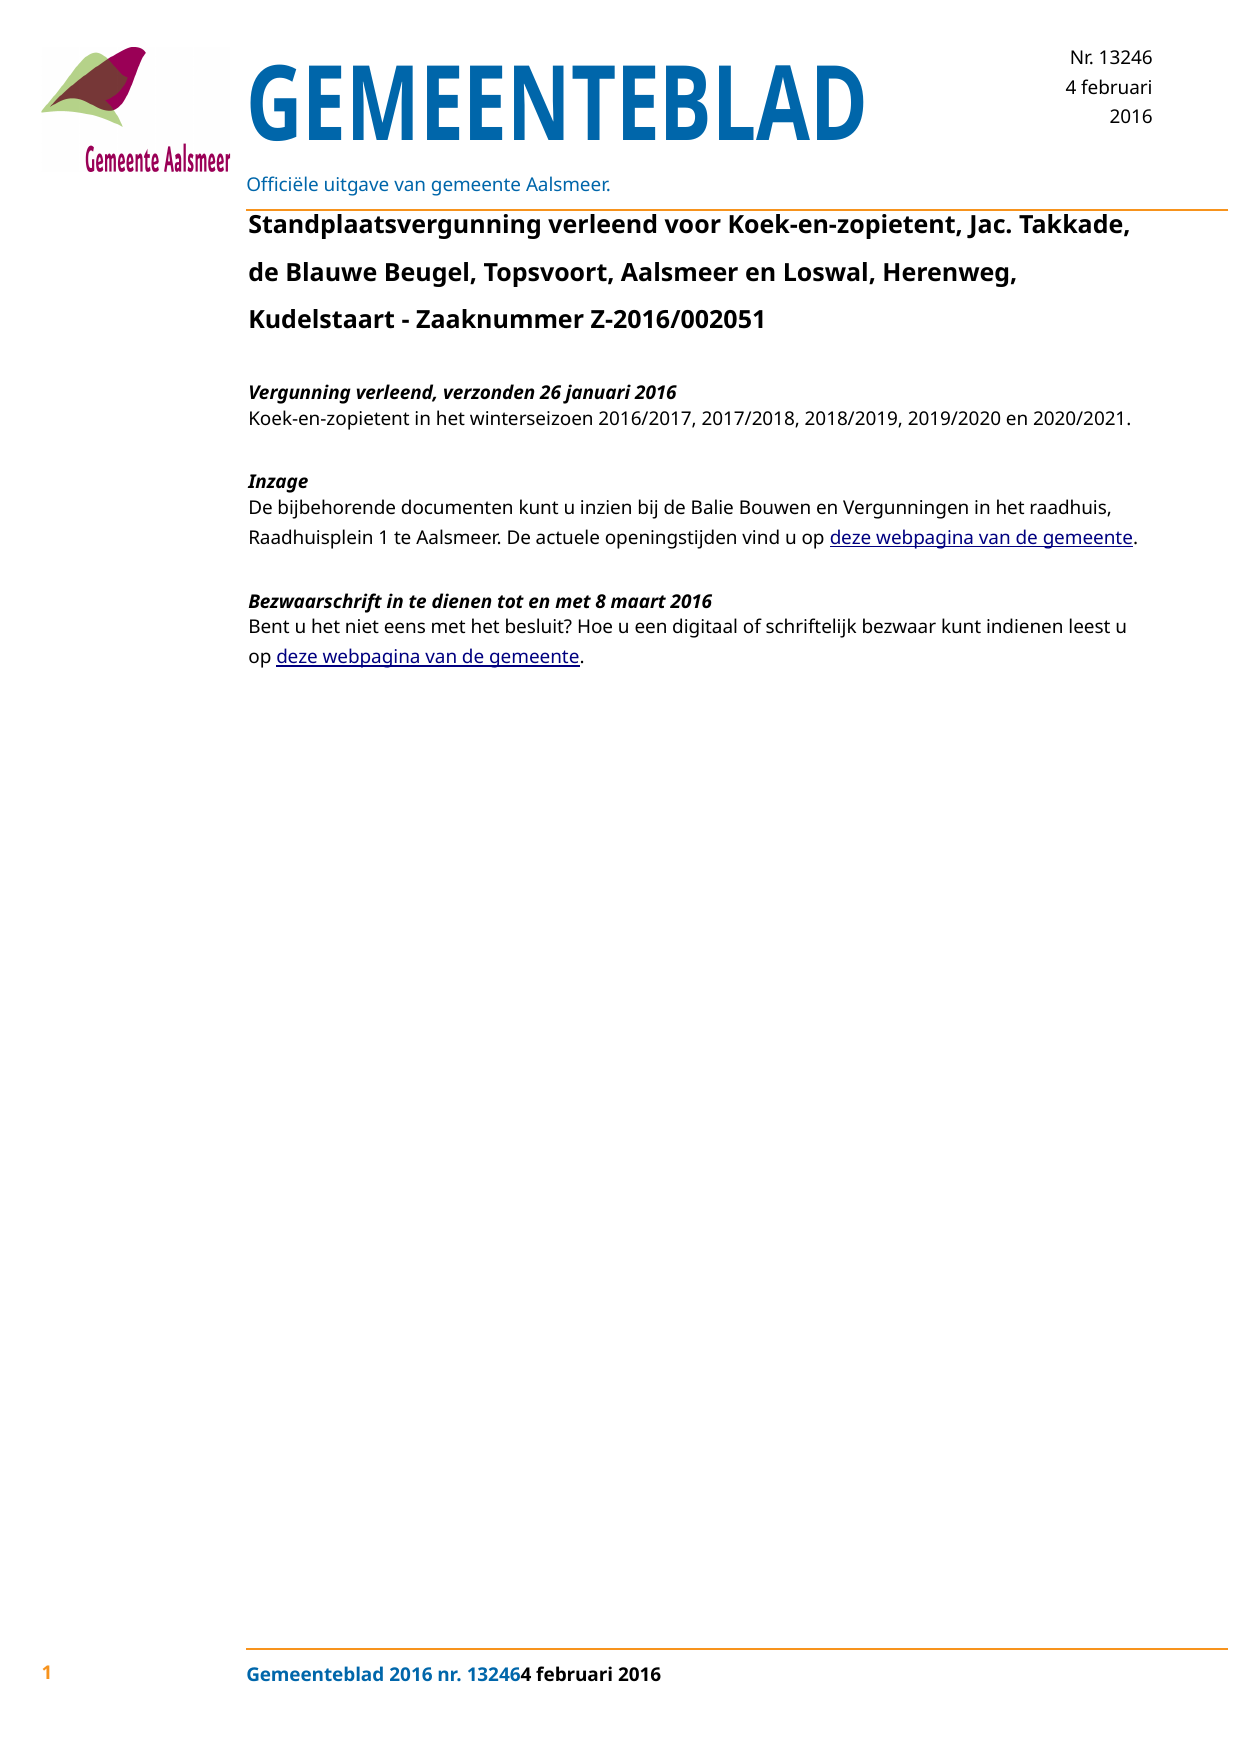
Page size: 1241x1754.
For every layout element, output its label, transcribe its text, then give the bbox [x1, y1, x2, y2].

text Standplaatsvergunning verleend voor Koek-en-zopietent, Jac. Takkade, de Blauwe Beugel, Topsvoort, Aalsmeer en Loswal, Herenweg, Kudelstaart - Zaaknummer Z-2016/002051 [248, 211, 1152, 336]
text Vergunning verleend, verzonden 26 januari 2016 [248, 379, 1152, 405]
text Inzage [248, 469, 1152, 494]
text Bent u het niet eens met het besluit? Hoe u een digitaal of schriftelijk bezwaar kunt indienen leest u op deze webpagina van de gemeente. [248, 614, 1152, 669]
text De bijbehorende documenten kunt u inzien bij de Balie Bouwen en Vergunningen in het raadhuis, Raadhuisplein 1 te Aalsmeer. De actuele openingstijden vind u op deze webpagina van de gemeente. [248, 494, 1152, 550]
text Bezwaarschrift in te dienen tot en met 8 maart 2016 [248, 588, 1152, 614]
picture [41, 47, 231, 172]
text Koek-en-zopietent in het winterseizoen 2016/2017, 2017/2018, 2018/2019, 2019/2020 en 2020/2021. [248, 405, 1152, 431]
